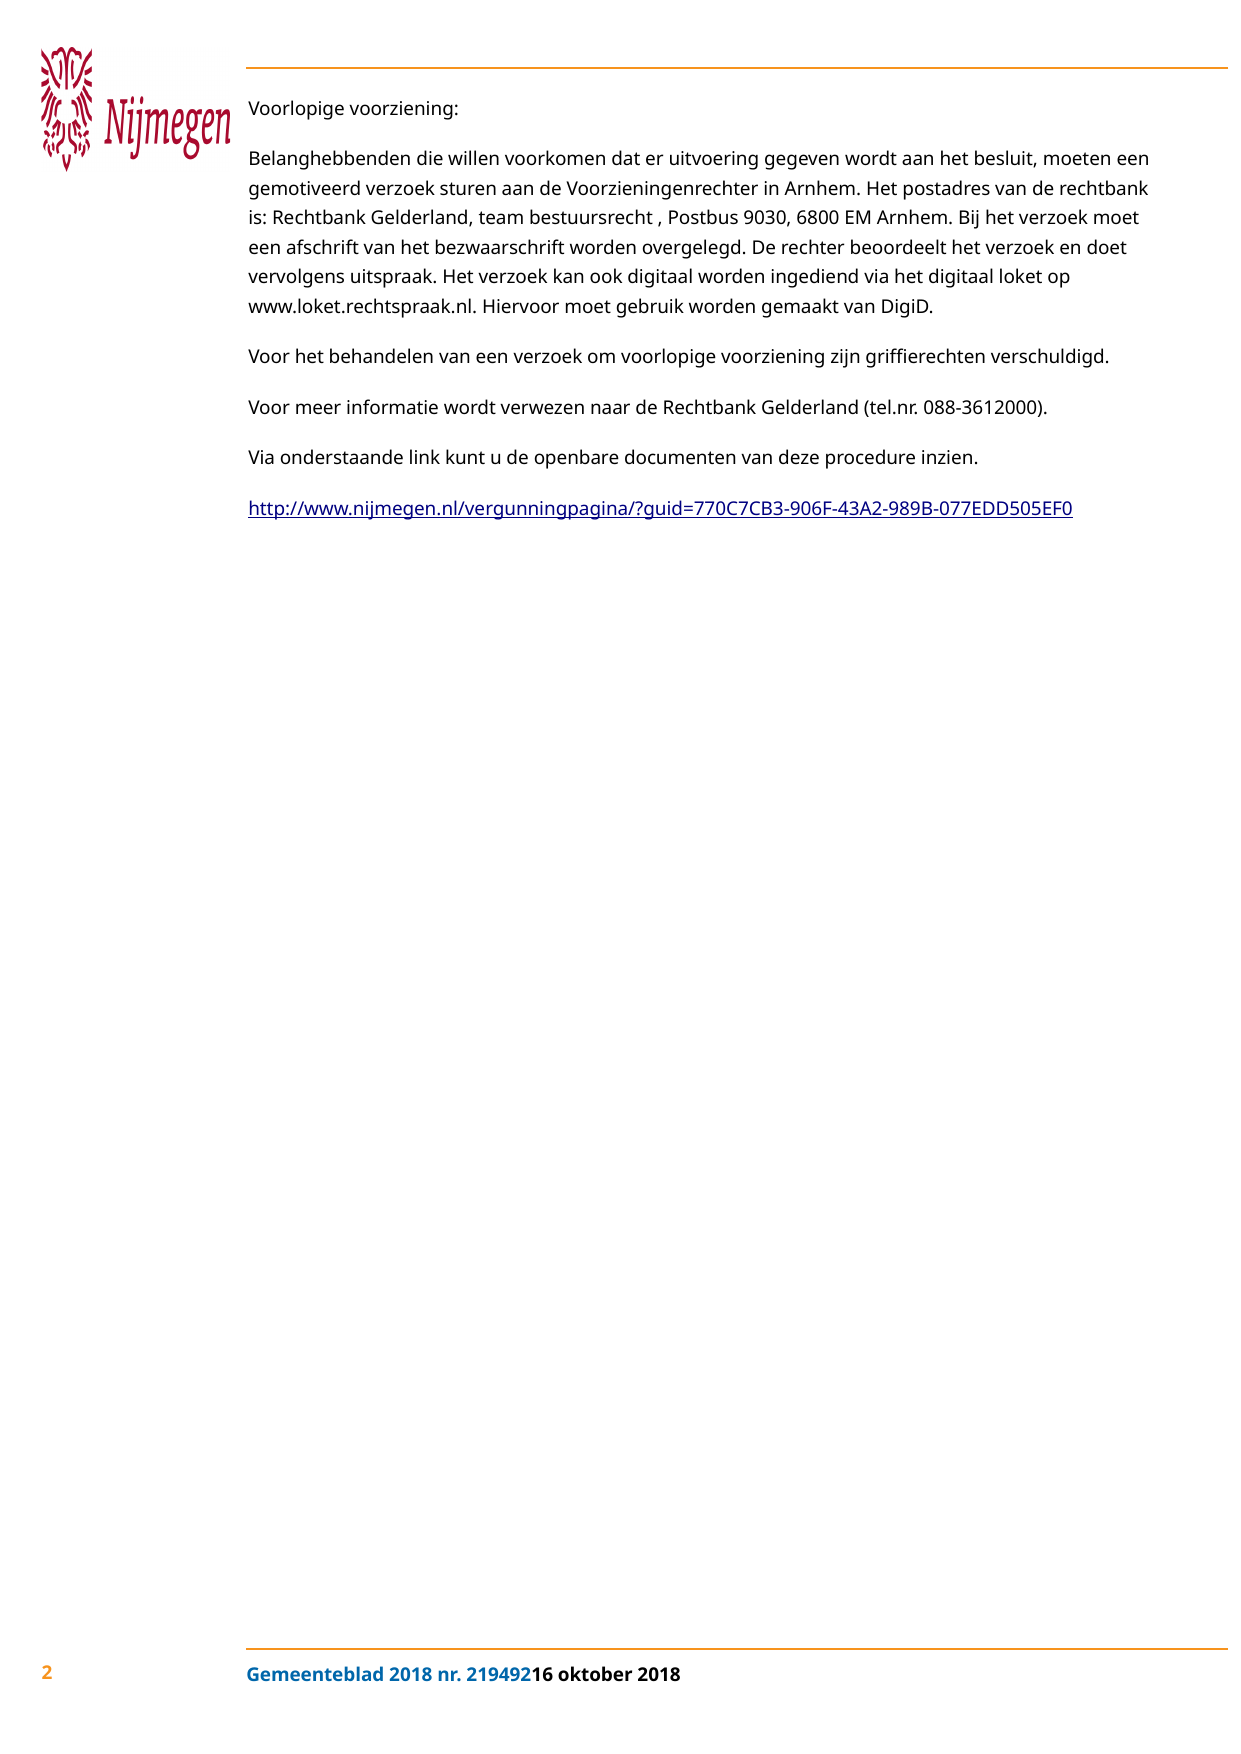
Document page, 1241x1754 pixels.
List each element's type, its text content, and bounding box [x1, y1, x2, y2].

text Voor meer informatie wordt verwezen naar de Rechtbank Gelderland (tel.nr. 088-3612000). [248, 394, 1152, 420]
text Voor het behandelen van een verzoek om voorlopige voorziening zijn griffierechten verschuldigd. [248, 343, 1152, 369]
picture [41, 47, 231, 172]
text http://www.nijmegen.nl/vergunningpagina/?guid=770C7CB3-906F-43A2-989B-077EDD505EF0 [248, 495, 1152, 521]
text Belanghebbenden die willen voorkomen dat er uitvoering gegeven wordt aan het besluit, moeten een gemotiveerd verzoek sturen aan de Voorzieningenrechter in Arnhem. Het postadres van de rechtbank is: Rechtbank Gelderland, team bestuursrecht , Postbus 9030, 6800 EM Arnhem. Bij het verzoek moet een afschrift van het bezwaarschrift worden overgelegd. De rechter beoordeelt het verzoek en doet vervolgens uitspraak. Het verzoek kan ook digitaal worden ingediend via het digitaal loket op www.loket.rechtspraak.nl. Hiervoor moet gebruik worden gemaakt van DigiD. [248, 145, 1152, 319]
text Via onderstaande link kunt u de openbare documenten van deze procedure inzien. [248, 444, 1152, 470]
text Voorlopige voorziening: [248, 95, 1152, 121]
